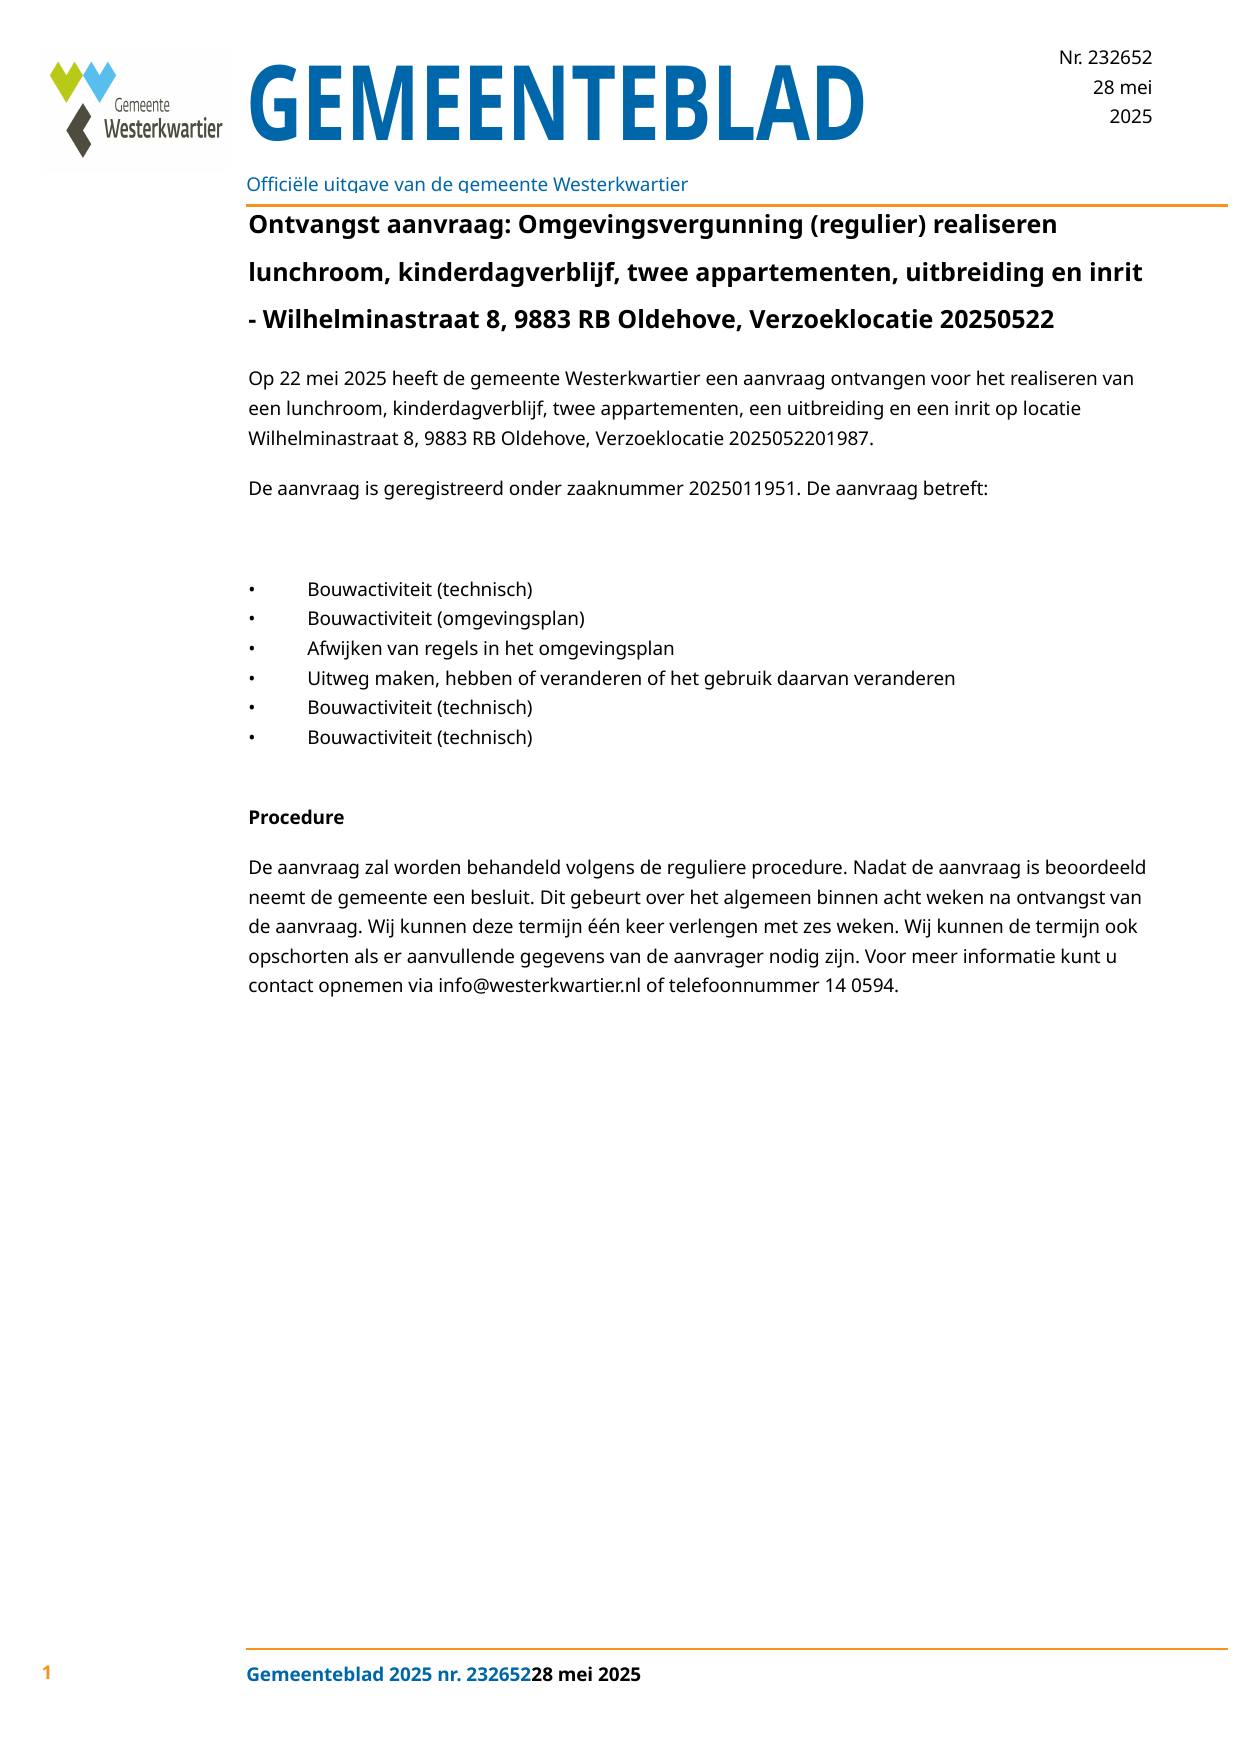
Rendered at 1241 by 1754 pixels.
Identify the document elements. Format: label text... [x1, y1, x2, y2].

list Afwijken van regels in het omgevingsplan [248, 635, 1152, 661]
picture [41, 47, 231, 172]
list Uitweg maken, hebben of veranderen of het gebruik daarvan veranderen [248, 665, 1152, 690]
list Bouwactiviteit (omgevingsplan) [248, 606, 1152, 631]
list Bouwactiviteit (technisch) [248, 694, 1152, 720]
text De aanvraag is geregistreerd onder zaaknummer 2025011951. De aanvraag betreft: [248, 475, 1152, 501]
text Procedure [248, 804, 1152, 829]
text Op 22 mei 2025 heeft de gemeente Westerkwartier een aanvraag ontvangen voor het realiseren van een lunchroom, kinderdagverblijf, twee appartementen, een uitbreiding en een inrit op locatie Wilhelminastraat 8, 9883 RB Oldehove, Verzoeklocatie 2025052201987. [248, 366, 1152, 450]
text De aanvraag zal worden behandeld volgens de reguliere procedure. Nadat de aanvraag is beoordeeld neemt de gemeente een besluit. Dit gebeurt over het algemeen binnen acht weken na ontvangst van de aanvraag. Wij kunnen deze termijn één keer verlengen met zes weken. Wij kunnen de termijn ook opschorten als er aanvullende gegevens van de aanvrager nodig zijn. Voor meer informatie kunt u contact opnemen via info@westerkwartier.nl of telefoonnummer 14 0594. [248, 854, 1152, 998]
list Bouwactiviteit (technisch) [248, 724, 1152, 749]
text Ontvangst aanvraag: Omgevingsvergunning (regulier) realiseren lunchroom, kinderdagverblijf, twee appartementen, uitbreiding en inrit - Wilhelminastraat 8, 9883 RB Oldehove, Verzoeklocatie 20250522 [248, 207, 1152, 336]
list Bouwactiviteit (technisch) [248, 576, 1152, 602]
